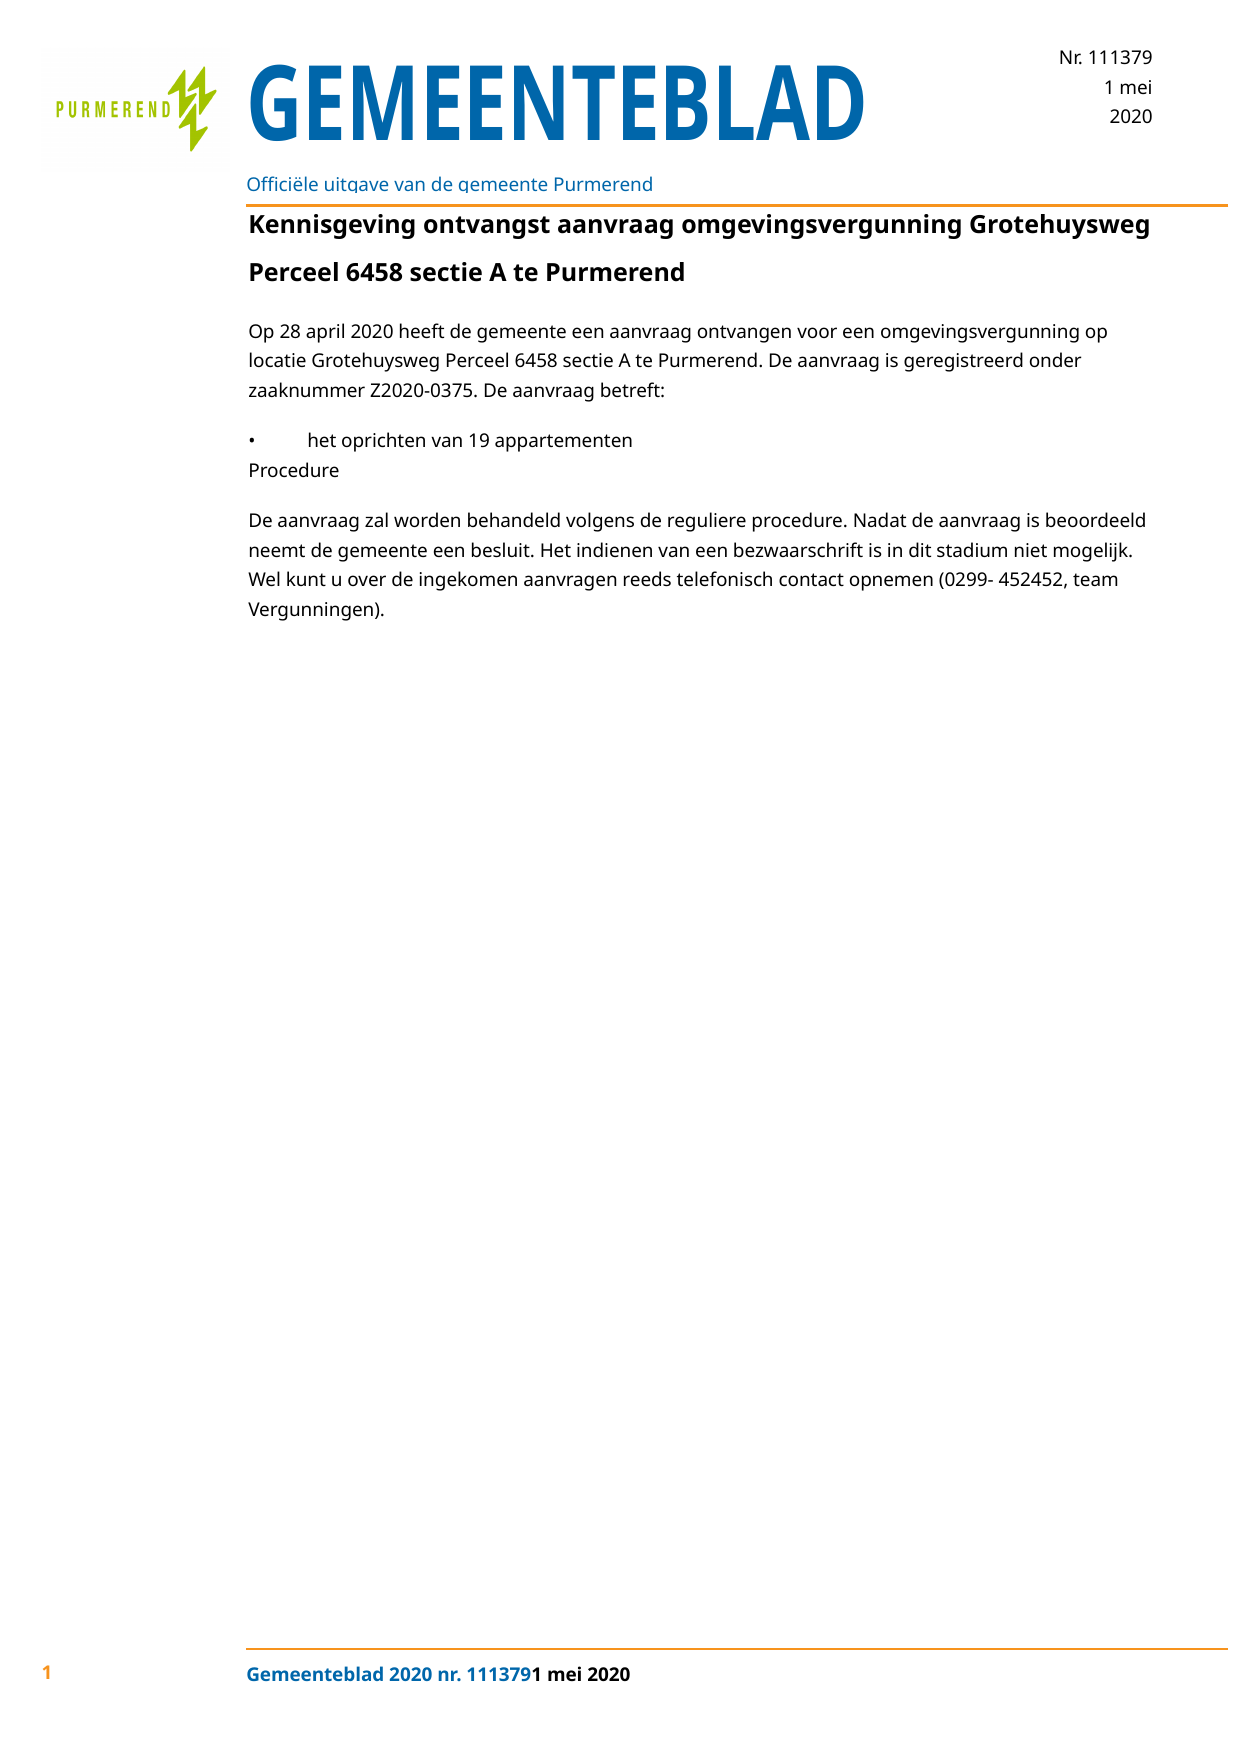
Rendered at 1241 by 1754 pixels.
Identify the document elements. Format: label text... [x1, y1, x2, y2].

text Kennisgeving ontvangst aanvraag omgevingsvergunning Grotehuysweg Perceel 6458 sectie A te Purmerend [248, 207, 1152, 288]
picture [41, 47, 231, 172]
list het oprichten van 19 appartementen [248, 427, 1152, 453]
text De aanvraag zal worden behandeld volgens de reguliere procedure. Nadat de aanvraag is beoordeeld neemt de gemeente een besluit. Het indienen van een bezwaarschrift is in dit stadium niet mogelijk. Wel kunt u over de ingekomen aanvragen reeds telefonisch contact opnemen (0299- 452452, team Vergunningen). [248, 507, 1152, 622]
text Op 28 april 2020 heeft de gemeente een aanvraag ontvangen voor een omgevingsvergunning op locatie Grotehuysweg Perceel 6458 sectie A te Purmerend. De aanvraag is geregistreerd onder zaaknummer Z2020-0375. De aanvraag betreft: [248, 318, 1152, 403]
text Procedure [248, 457, 1152, 483]
